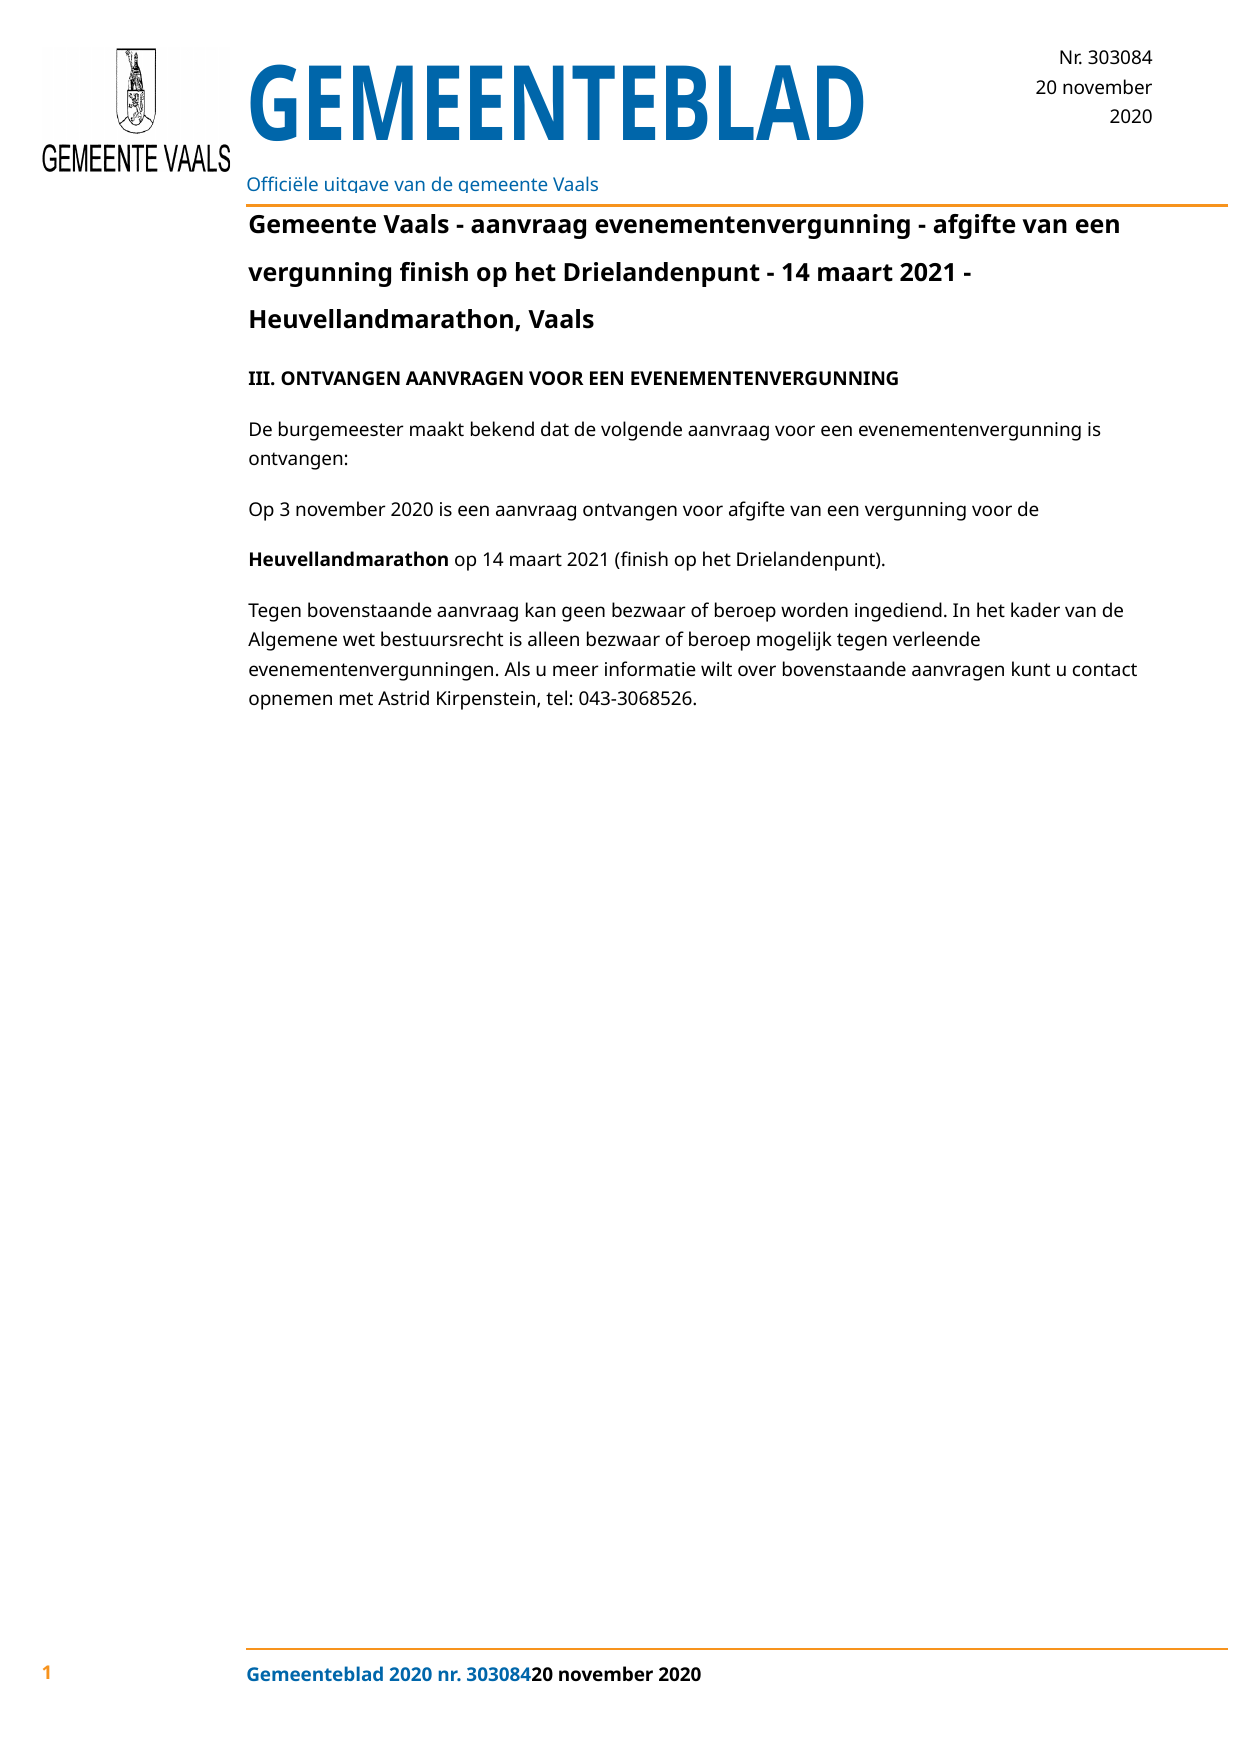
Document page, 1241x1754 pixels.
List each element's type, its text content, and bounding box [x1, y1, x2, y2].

text De burgemeester maakt bekend dat de volgende aanvraag voor een evenementenvergunning is ontvangen: [248, 416, 1152, 471]
text Gemeente Vaals - aanvraag evenementenvergunning - afgifte van een vergunning finish op het Drielandenpunt - 14 maart 2021 - Heuvellandmarathon, Vaals [248, 207, 1152, 336]
text Heuvellandmarathon op 14 maart 2021 (finish op het Drielandenpunt). [248, 546, 1152, 572]
text Tegen bovenstaande aanvraag kan geen bezwaar of beroep worden ingediend. In het kader van de Algemene wet bestuursrecht is alleen bezwaar of beroep mogelijk tegen verleende evenementenvergunningen. Als u meer informatie wilt over bovenstaande aanvragen kunt u contact opnemen met Astrid Kirpenstein, tel: 043-3068526. [248, 597, 1152, 711]
text Op 3 november 2020 is een aanvraag ontvangen voor afgifte van een vergunning voor de [248, 496, 1152, 522]
text III. ONTVANGEN AANVRAGEN VOOR EEN EVENEMENTENVERGUNNING [248, 366, 1152, 391]
picture [41, 47, 231, 172]
